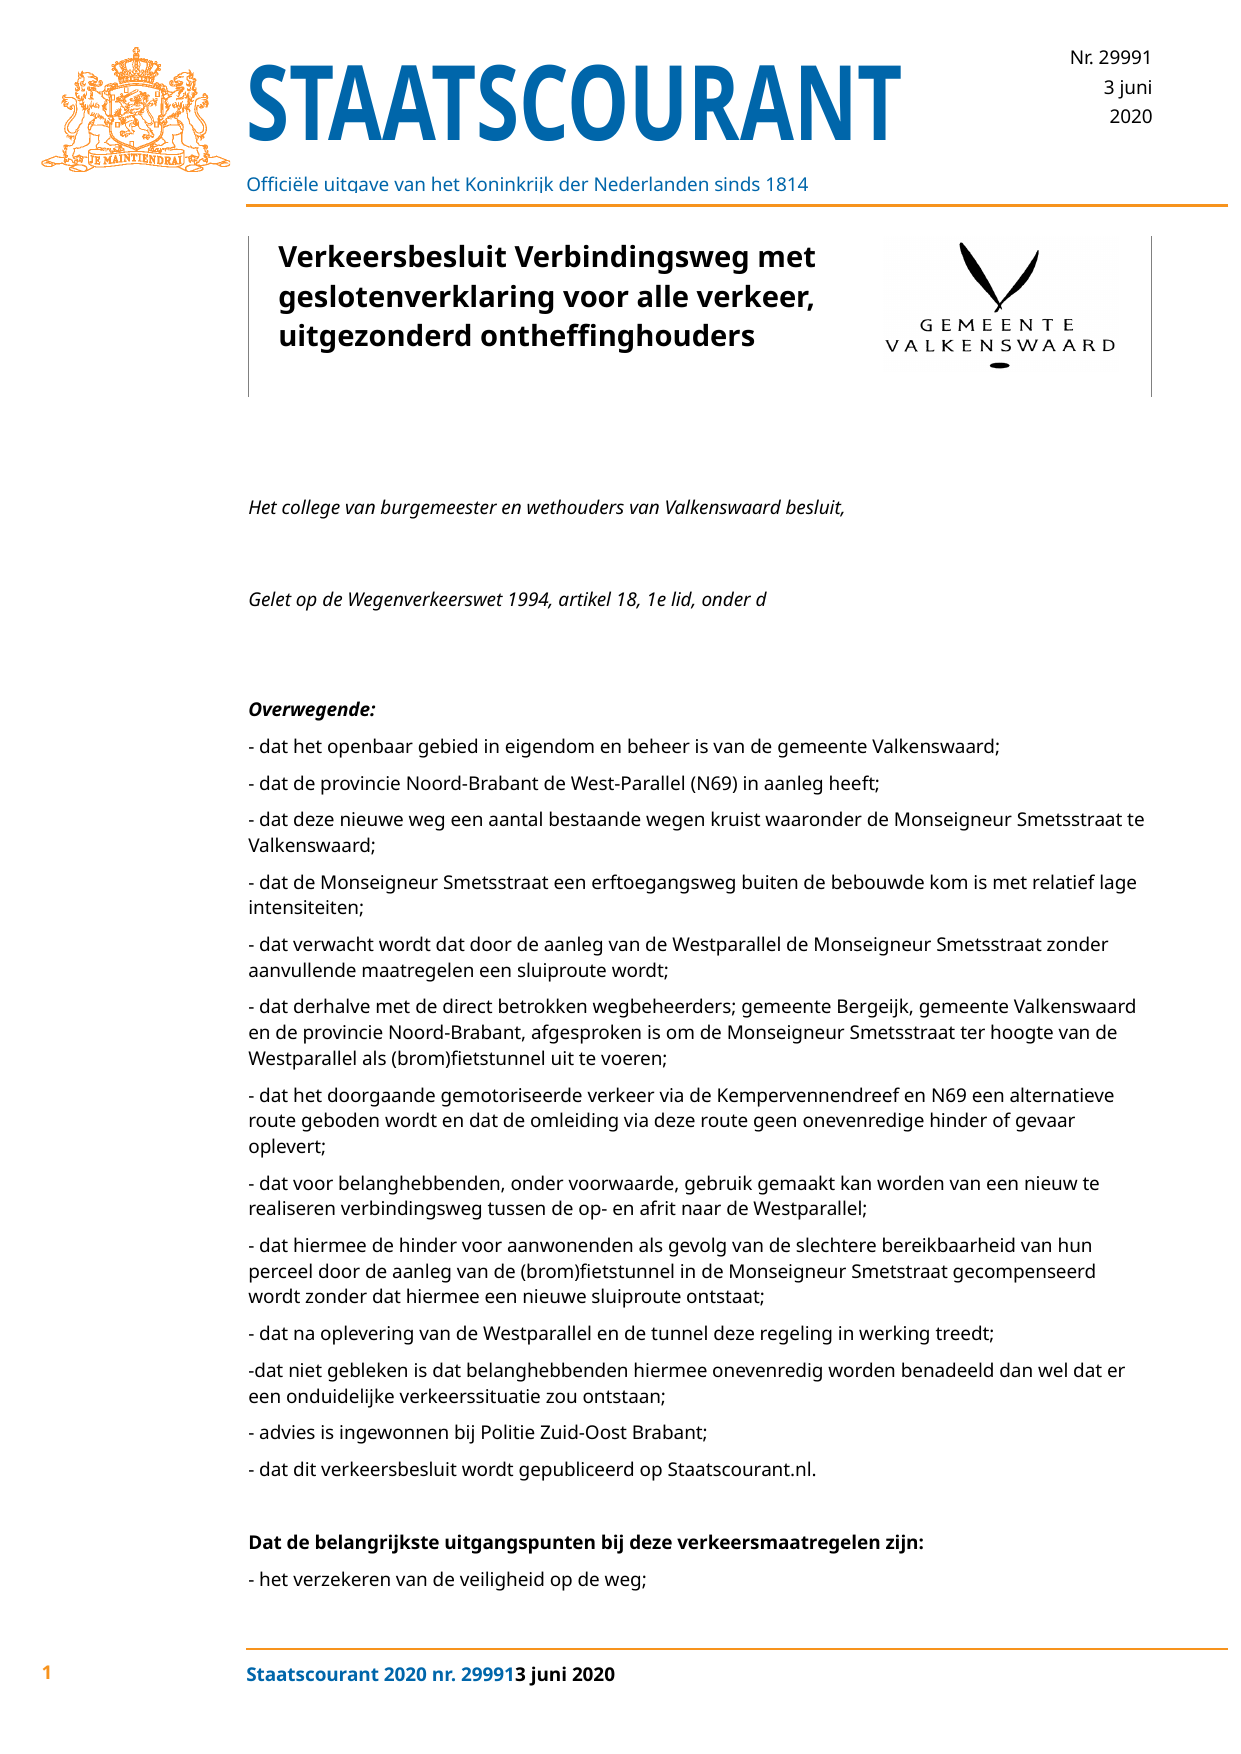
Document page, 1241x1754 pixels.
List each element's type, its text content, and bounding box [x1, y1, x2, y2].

text Gelet op de Wegenverkeerswet 1994, artikel 18, 1e lid, onder d [248, 586, 1152, 612]
text - het verzekeren van de veiligheid op de weg; [248, 1566, 1152, 1592]
text Het college van burgemeester en wethouders van Valkenswaard besluit, [248, 494, 1152, 520]
text - dat het doorgaande gemotoriseerde verkeer via de Kempervennendreef en N69 een alternatieve route geboden wordt en dat de omleiding via deze route geen onevenredige hinder of gevaar oplevert; [248, 1082, 1152, 1159]
text - dat de Monseigneur Smetsstraat een erftoegangsweg buiten de bebouwde kom is met relatief lage intensiteiten; [248, 869, 1152, 920]
text - dat na oplevering van de Westparallel en de tunnel deze regeling in werking treedt; [248, 1320, 1152, 1346]
text - dat verwacht wordt dat door de aanleg van de Westparallel de Monseigneur Smetsstraat zonder aanvullende maatregelen een sluiproute wordt; [248, 931, 1152, 983]
text - dat het openbaar gebied in eigendom en beheer is van de gemeente Valkenswaard; [248, 733, 1152, 759]
table_header Verkeersbesluit Verbindingsweg met geslotenverklaring voor alle verkeer, uitgezonderd ontheffinghouders [249, 236, 850, 397]
text - dat voor belanghebbenden, onder voorwaarde, gebruik gemaakt kan worden van een nieuw te realiseren verbindingsweg tussen de op- en afrit naar de Westparallel; [248, 1170, 1152, 1221]
picture [882, 236, 1119, 372]
text - dat derhalve met de direct betrokken wegbeheerders; gemeente Bergeijk, gemeente Valkenswaard en de provincie Noord-Brabant, afgesproken is om de Monseigneur Smetsstraat ter hoogte van de Westparallel als (brom)fietstunnel uit te voeren; [248, 994, 1152, 1071]
text - dat dit verkeersbesluit wordt gepubliceerd op Staatscourant.nl. [248, 1456, 1152, 1482]
table_header [850, 236, 1151, 397]
picture [41, 47, 231, 172]
text Overwegende: [248, 696, 1152, 722]
text - advies is ingewonnen bij Politie Zuid-Oost Brabant; [248, 1419, 1152, 1445]
text - dat hiermee de hinder voor aanwonenden als gevolg van de slechtere bereikbaarheid van hun perceel door de aanleg van de (brom)fietstunnel in de Monseigneur Smetstraat gecompenseerd wordt zonder dat hiermee een nieuwe sluiproute ontstaat; [248, 1232, 1152, 1309]
text Dat de belangrijkste uitgangspunten bij deze verkeersmaatregelen zijn: [248, 1529, 1152, 1555]
text - dat deze nieuwe weg een aantal bestaande wegen kruist waaronder de Monseigneur Smetsstraat te Valkenswaard; [248, 806, 1152, 858]
text -dat niet gebleken is dat belanghebbenden hiermee onevenredig worden benadeeld dan wel dat er een onduidelijke verkeerssituatie zou ontstaan; [248, 1357, 1152, 1408]
text - dat de provincie Noord-Brabant de West-Parallel (N69) in aanleg heeft; [248, 770, 1152, 796]
